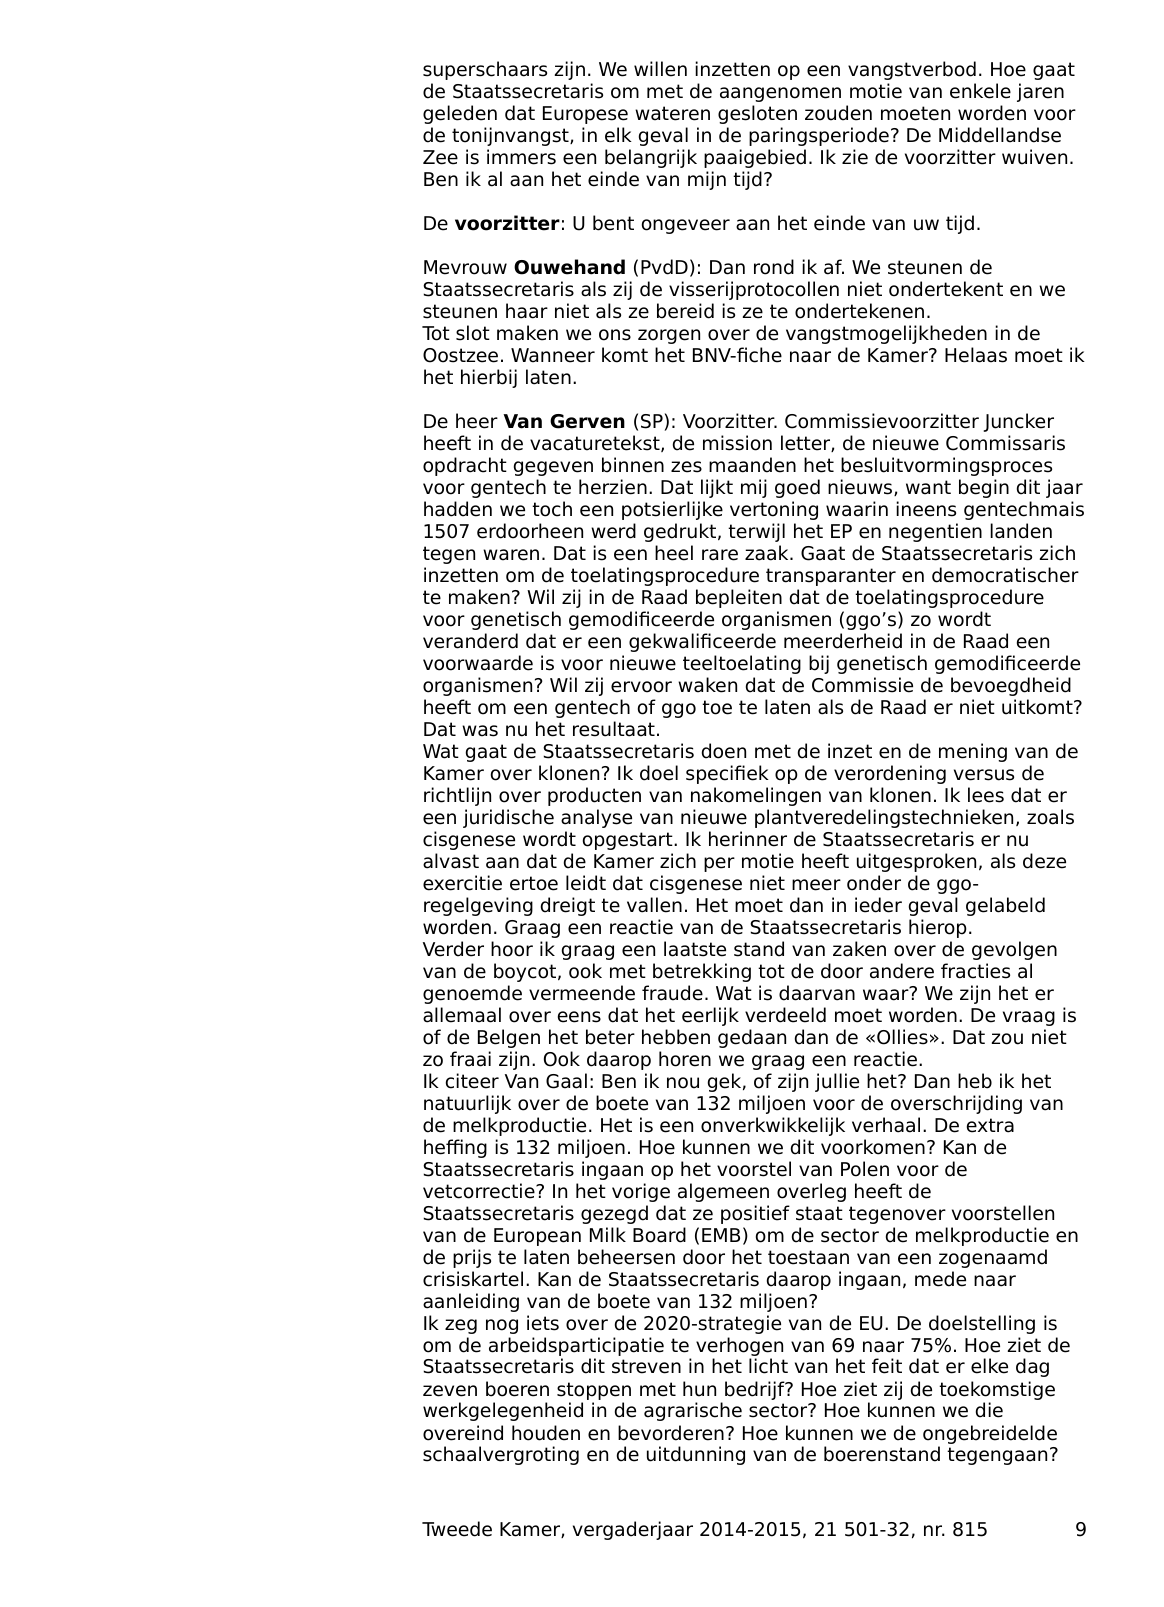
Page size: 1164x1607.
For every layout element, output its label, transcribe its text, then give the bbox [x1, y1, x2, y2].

text Verder hoor ik graag een laatste stand van zaken over de gevolgen van de boycot, ook met betrekking tot de door andere fracties al genoemde vermeende fraude. Wat is daarvan waar? We zijn het er allemaal over eens dat het eerlijk verdeeld moet worden. De vraag is of de Belgen het beter hebben gedaan dan de «Ollies». Dat zou niet zo fraai zijn. Ook daarop horen we graag een reactie. [422, 939, 1087, 1071]
text Wat gaat de Staatssecretaris doen met de inzet en de mening van de Kamer over klonen? Ik doel specifiek op de verordening versus de richtlijn over producten van nakomelingen van klonen. Ik lees dat er een juridische analyse van nieuwe plantveredelingstechnieken, zoals cisgenese wordt opgestart. Ik herinner de Staatssecretaris er nu alvast aan dat de Kamer zich per motie heeft uitgesproken, als deze exercitie ertoe leidt dat cisgenese niet meer onder de ggo-regelgeving dreigt te vallen. Het moet dan in ieder geval gelabeld worden. Graag een reactie van de Staatssecretaris hierop. [422, 741, 1087, 939]
text superschaars zijn. We willen inzetten op een vangstverbod. Hoe gaat de Staatssecretaris om met de aangenomen motie van enkele jaren geleden dat Europese wateren gesloten zouden moeten worden voor de tonijnvangst, in elk geval in de paringsperiode? De Middellandse Zee is immers een belangrijk paaigebied. Ik zie de voorzitter wuiven. Ben ik al aan het einde van mijn tijd? [422, 59, 1087, 191]
text Mevrouw Ouwehand (PvdD): Dan rond ik af. We steunen de Staatssecretaris als zij de visserijprotocollen niet ondertekent en we steunen haar niet als ze bereid is ze te ondertekenen. [422, 257, 1087, 323]
text De heer Van Gerven (SP): Voorzitter. Commissievoorzitter Juncker heeft in de vacaturetekst, de mission letter, de nieuwe Commissaris opdracht gegeven binnen zes maanden het besluitvormingsproces voor gentech te herzien. Dat lijkt mij goed nieuws, want begin dit jaar hadden we toch een potsierlijke vertoning waarin ineens gentechmais 1507 erdoorheen werd gedrukt, terwijl het EP en negentien landen tegen waren. Dat is een heel rare zaak. Gaat de Staatssecretaris zich inzetten om de toelatingsprocedure transparanter en democratischer te maken? Wil zij in de Raad bepleiten dat de toelatingsprocedure voor genetisch gemodificeerde organismen (ggo’s) zo wordt veranderd dat er een gekwalificeerde meerderheid in de Raad een voorwaarde is voor nieuwe teeltoelating bij genetisch gemodificeerde organismen? Wil zij ervoor waken dat de Commissie de bevoegdheid heeft om een gentech of ggo toe te laten als de Raad er niet uitkomt? Dat was nu het resultaat. [422, 411, 1087, 741]
text De voorzitter: U bent ongeveer aan het einde van uw tijd. [422, 213, 1087, 235]
text Ik zeg nog iets over de 2020-strategie van de EU. De doelstelling is om de arbeidsparticipatie te verhogen van 69 naar 75%. Hoe ziet de Staatssecretaris dit streven in het licht van het feit dat er elke dag zeven boeren stoppen met hun bedrijf? Hoe ziet zij de toekomstige werkgelegenheid in de agrarische sector? Hoe kunnen we die overeind houden en bevorderen? Hoe kunnen we de ongebreidelde schaalvergroting en de uitdunning van de boerenstand tegengaan? [422, 1312, 1087, 1466]
text Ik citeer Van Gaal: Ben ik nou gek, of zijn jullie het? Dan heb ik het natuurlijk over de boete van 132 miljoen voor de overschrijding van de melkproductie. Het is een onverkwikkelijk verhaal. De extra heffing is 132 miljoen. Hoe kunnen we dit voorkomen? Kan de Staatssecretaris ingaan op het voorstel van Polen voor de vetcorrectie? In het vorige algemeen overleg heeft de Staatssecretaris gezegd dat ze positief staat tegenover voorstellen van de European Milk Board (EMB) om de sector de melkproductie en de prijs te laten beheersen door het toestaan van een zogenaamd crisiskartel. Kan de Staatssecretaris daarop ingaan, mede naar aanleiding van de boete van 132 miljoen? [422, 1071, 1087, 1312]
text Tot slot maken we ons zorgen over de vangstmogelijkheden in de Oostzee. Wanneer komt het BNV-fiche naar de Kamer? Helaas moet ik het hierbij laten. [422, 323, 1087, 389]
